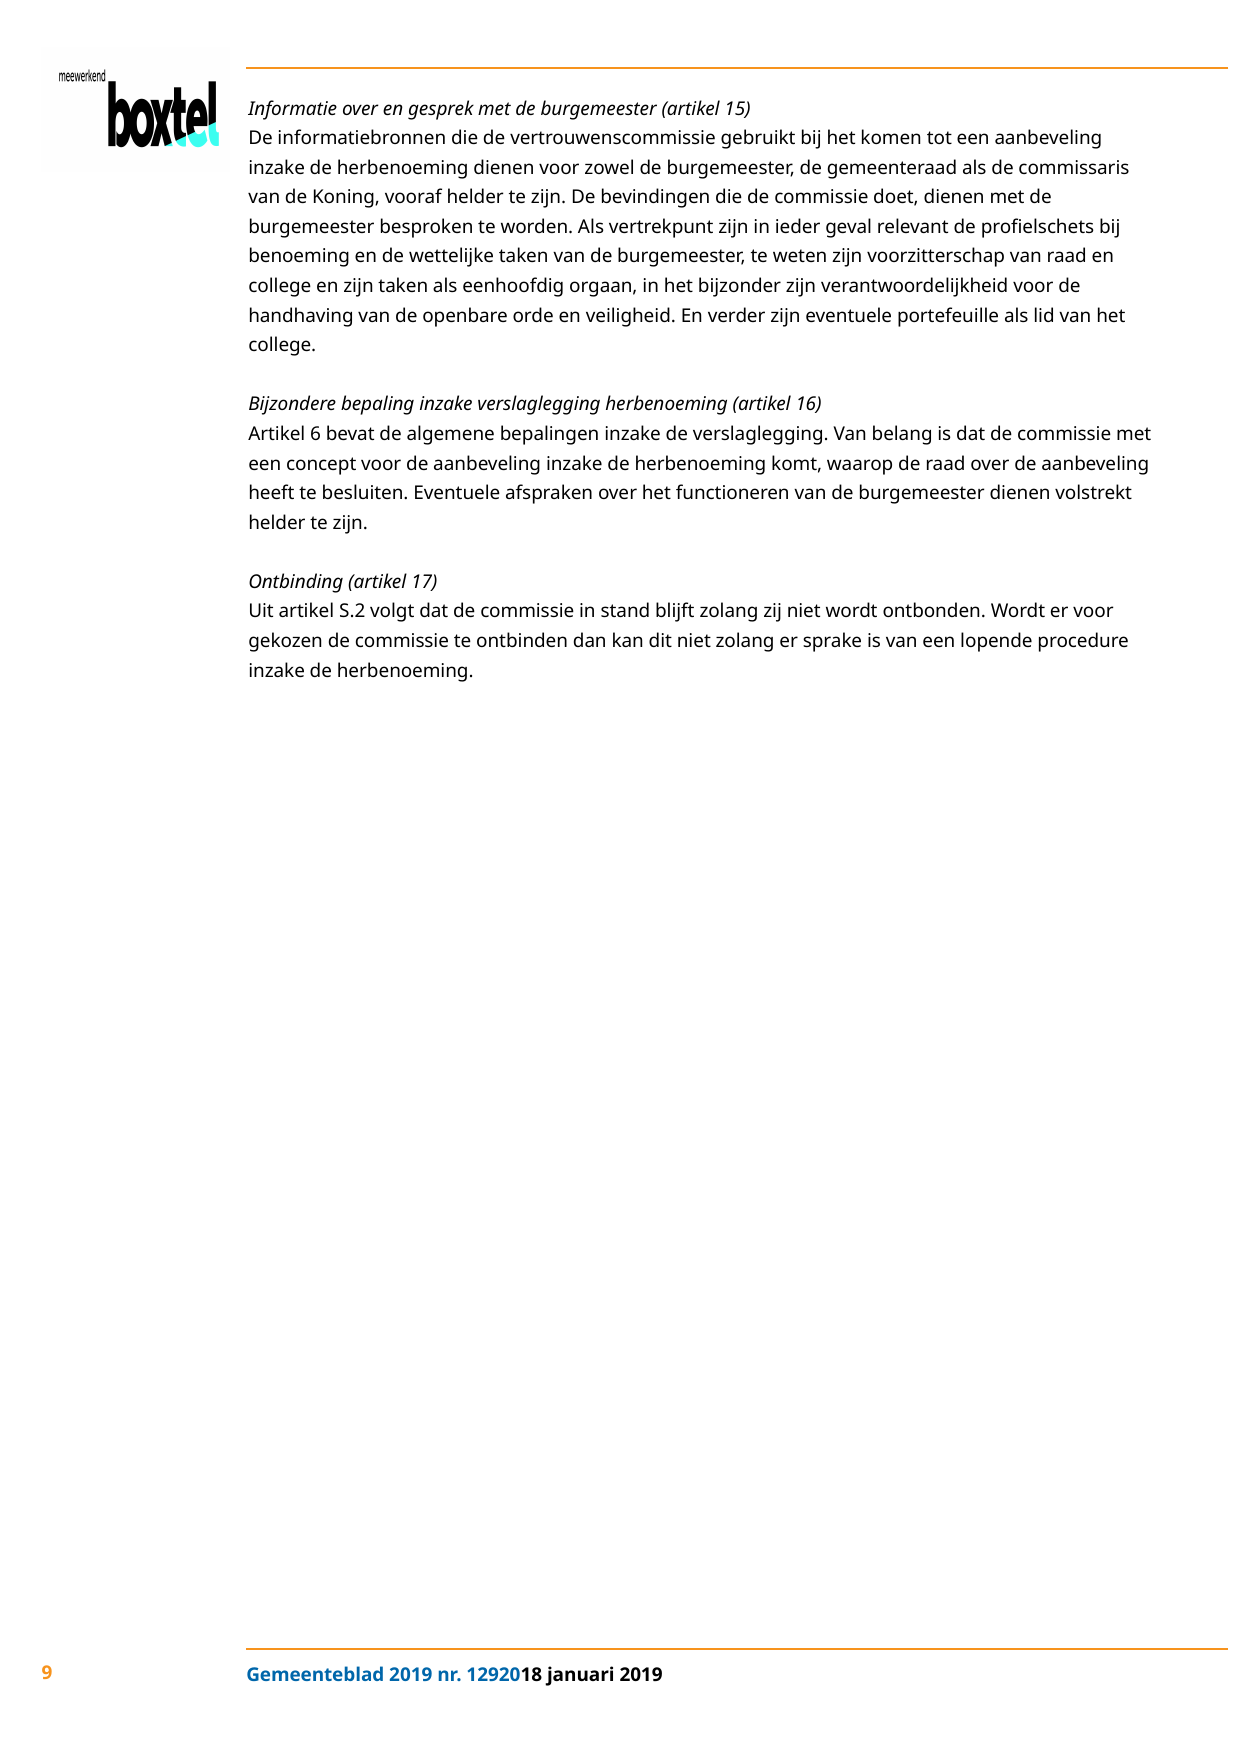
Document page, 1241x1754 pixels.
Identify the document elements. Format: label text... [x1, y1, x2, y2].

text Uit artikel S.2 volgt dat de commissie in stand blijft zolang zij niet wordt ontbonden. Wordt er voor gekozen de commissie te ontbinden dan kan dit niet zolang er sprake is van een lopende procedure inzake de herbenoeming. [248, 598, 1152, 683]
text Informatie over en gesprek met de burgemeester (artikel 15) [248, 95, 1152, 121]
picture [41, 47, 231, 172]
text De informatiebronnen die de vertrouwenscommissie gebruikt bij het komen tot een aanbeveling inzake de herbenoeming dienen voor zowel de burgemeester, de gemeenteraad als de commissaris van de Koning, vooraf helder te zijn. De bevindingen die de commissie doet, dienen met de burgemeester besproken te worden. Als vertrekpunt zijn in ieder geval relevant de profielschets bij benoeming en de wettelijke taken van de burgemeester, te weten zijn voorzitterschap van raad en college en zijn taken als eenhoofdig orgaan, in het bijzonder zijn verantwoordelijkheid voor de handhaving van de openbare orde en veiligheid. En verder zijn eventuele portefeuille als lid van het college. [248, 124, 1152, 357]
text Bijzondere bepaling inzake verslaglegging herbenoeming (artikel 16) [248, 391, 1152, 416]
text Artikel 6 bevat de algemene bepalingen inzake de verslaglegging. Van belang is dat de commissie met een concept voor de aanbeveling inzake de herbenoeming komt, waarop de raad over de aanbeveling heeft te besluiten. Eventuele afspraken over het functioneren van de burgemeester dienen volstrekt helder te zijn. [248, 420, 1152, 535]
text Ontbinding (artikel 17) [248, 568, 1152, 594]
